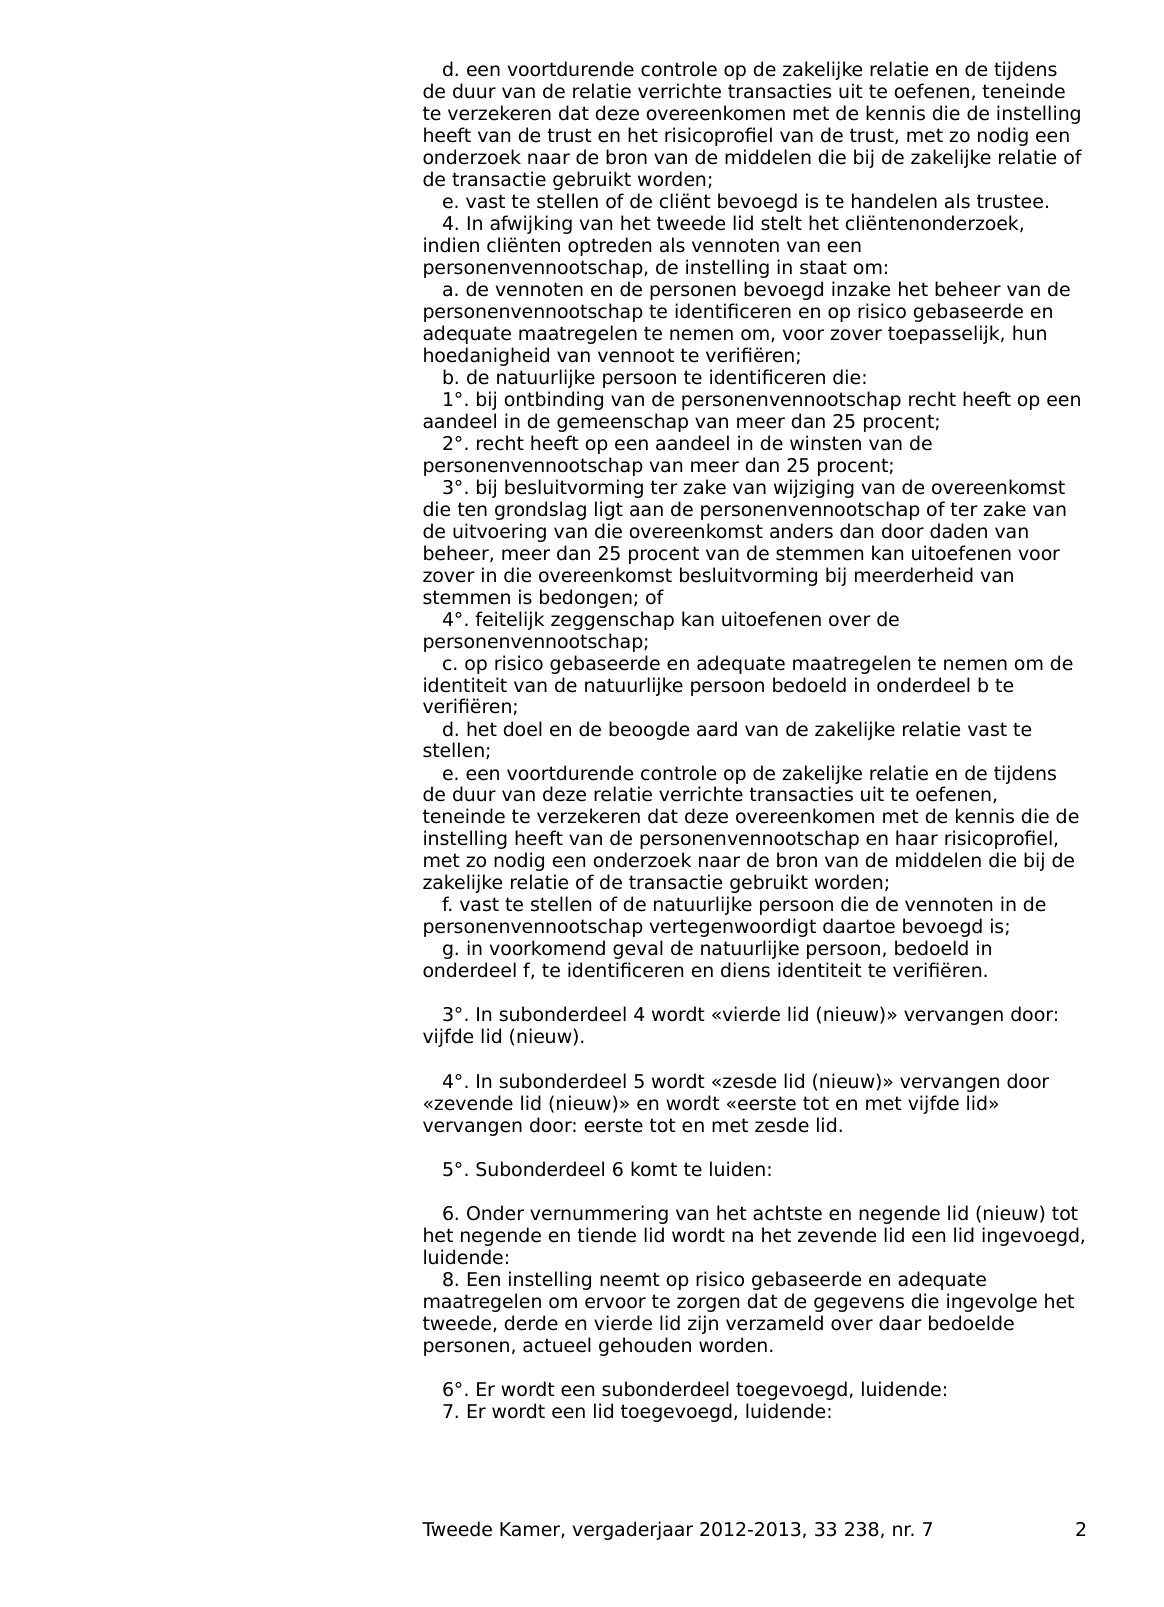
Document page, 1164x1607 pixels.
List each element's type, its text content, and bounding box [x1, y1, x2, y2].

text e. een voortdurende controle op de zakelijke relatie en de tijdens de duur van deze relatie verrichte transacties uit te oefenen, teneinde te verzekeren dat deze overeenkomen met de kennis die de instelling heeft van de personenvennootschap en haar risicoprofiel, met zo nodig een onderzoek naar de bron van de middelen die bij de zakelijke relatie of de transactie gebruikt worden; [422, 762, 1087, 894]
text g. in voorkomend geval de natuurlijke persoon, bedoeld in onderdeel f, te identificeren en diens identiteit te verifiëren. [422, 938, 1087, 982]
text 8. Een instelling neemt op risico gebaseerde en adequate maatregelen om ervoor te zorgen dat de gegevens die ingevolge het tweede, derde en vierde lid zijn verzameld over daar bedoelde personen, actueel gehouden worden. [422, 1269, 1087, 1357]
text e. vast te stellen of de cliënt bevoegd is te handelen als trustee. [422, 191, 1087, 213]
text 3°. bij besluitvorming ter zake van wijziging van de overeenkomst die ten grondslag ligt aan de personenvennootschap of ter zake van de uitvoering van die overeenkomst anders dan door daden van beheer, meer dan 25 procent van de stemmen kan uitoefenen voor zover in die overeenkomst besluitvorming bij meerderheid van stemmen is bedongen; of [422, 477, 1087, 608]
text f. vast te stellen of de natuurlijke persoon die de vennoten in de personenvennootschap vertegenwoordigt daartoe bevoegd is; [422, 894, 1087, 938]
text 6. Onder vernummering van het achtste en negende lid (nieuw) tot het negende en tiende lid wordt na het zevende lid een lid ingevoegd, luidende: [422, 1203, 1087, 1269]
text d. een voortdurende controle op de zakelijke relatie en de tijdens de duur van de relatie verrichte transacties uit te oefenen, teneinde te verzekeren dat deze overeenkomen met de kennis die de instelling heeft van de trust en het risicoprofiel van de trust, met zo nodig een onderzoek naar de bron van de middelen die bij de zakelijke relatie of de transactie gebruikt worden; [422, 59, 1087, 191]
text d. het doel en de beoogde aard van de zakelijke relatie vast te stellen; [422, 718, 1087, 762]
text 6°. Er wordt een subonderdeel toegevoegd, luidende: [422, 1379, 1087, 1401]
text 5°. Subonderdeel 6 komt te luiden: [422, 1159, 1087, 1181]
text 7. Er wordt een lid toegevoegd, luidende: [422, 1401, 1087, 1423]
text a. de vennoten en de personen bevoegd inzake het beheer van de personenvennootschap te identificeren en op risico gebaseerde en adequate maatregelen te nemen om, voor zover toepasselijk, hun hoedanigheid van vennoot te verifiëren; [422, 279, 1087, 367]
text 3°. In subonderdeel 4 wordt «vierde lid (nieuw)» vervangen door: vijfde lid (nieuw). [422, 1004, 1087, 1048]
text 4°. In subonderdeel 5 wordt «zesde lid (nieuw)» vervangen door «zevende lid (nieuw)» en wordt «eerste tot en met vijfde lid» vervangen door: eerste tot en met zesde lid. [422, 1071, 1087, 1136]
text 1°. bij ontbinding van de personenvennootschap recht heeft op een aandeel in de gemeenschap van meer dan 25 procent; [422, 389, 1087, 433]
text 4°. feitelijk zeggenschap kan uitoefenen over de personenvennootschap; [422, 608, 1087, 652]
text b. de natuurlijke persoon te identificeren die: [422, 367, 1087, 389]
text 2°. recht heeft op een aandeel in de winsten van de personenvennootschap van meer dan 25 procent; [422, 433, 1087, 477]
text 4. In afwijking van het tweede lid stelt het cliëntenonderzoek, indien cliënten optreden als vennoten van een personenvennootschap, de instelling in staat om: [422, 213, 1087, 279]
text c. op risico gebaseerde en adequate maatregelen te nemen om de identiteit van de natuurlijke persoon bedoeld in onderdeel b te verifiëren; [422, 652, 1087, 718]
